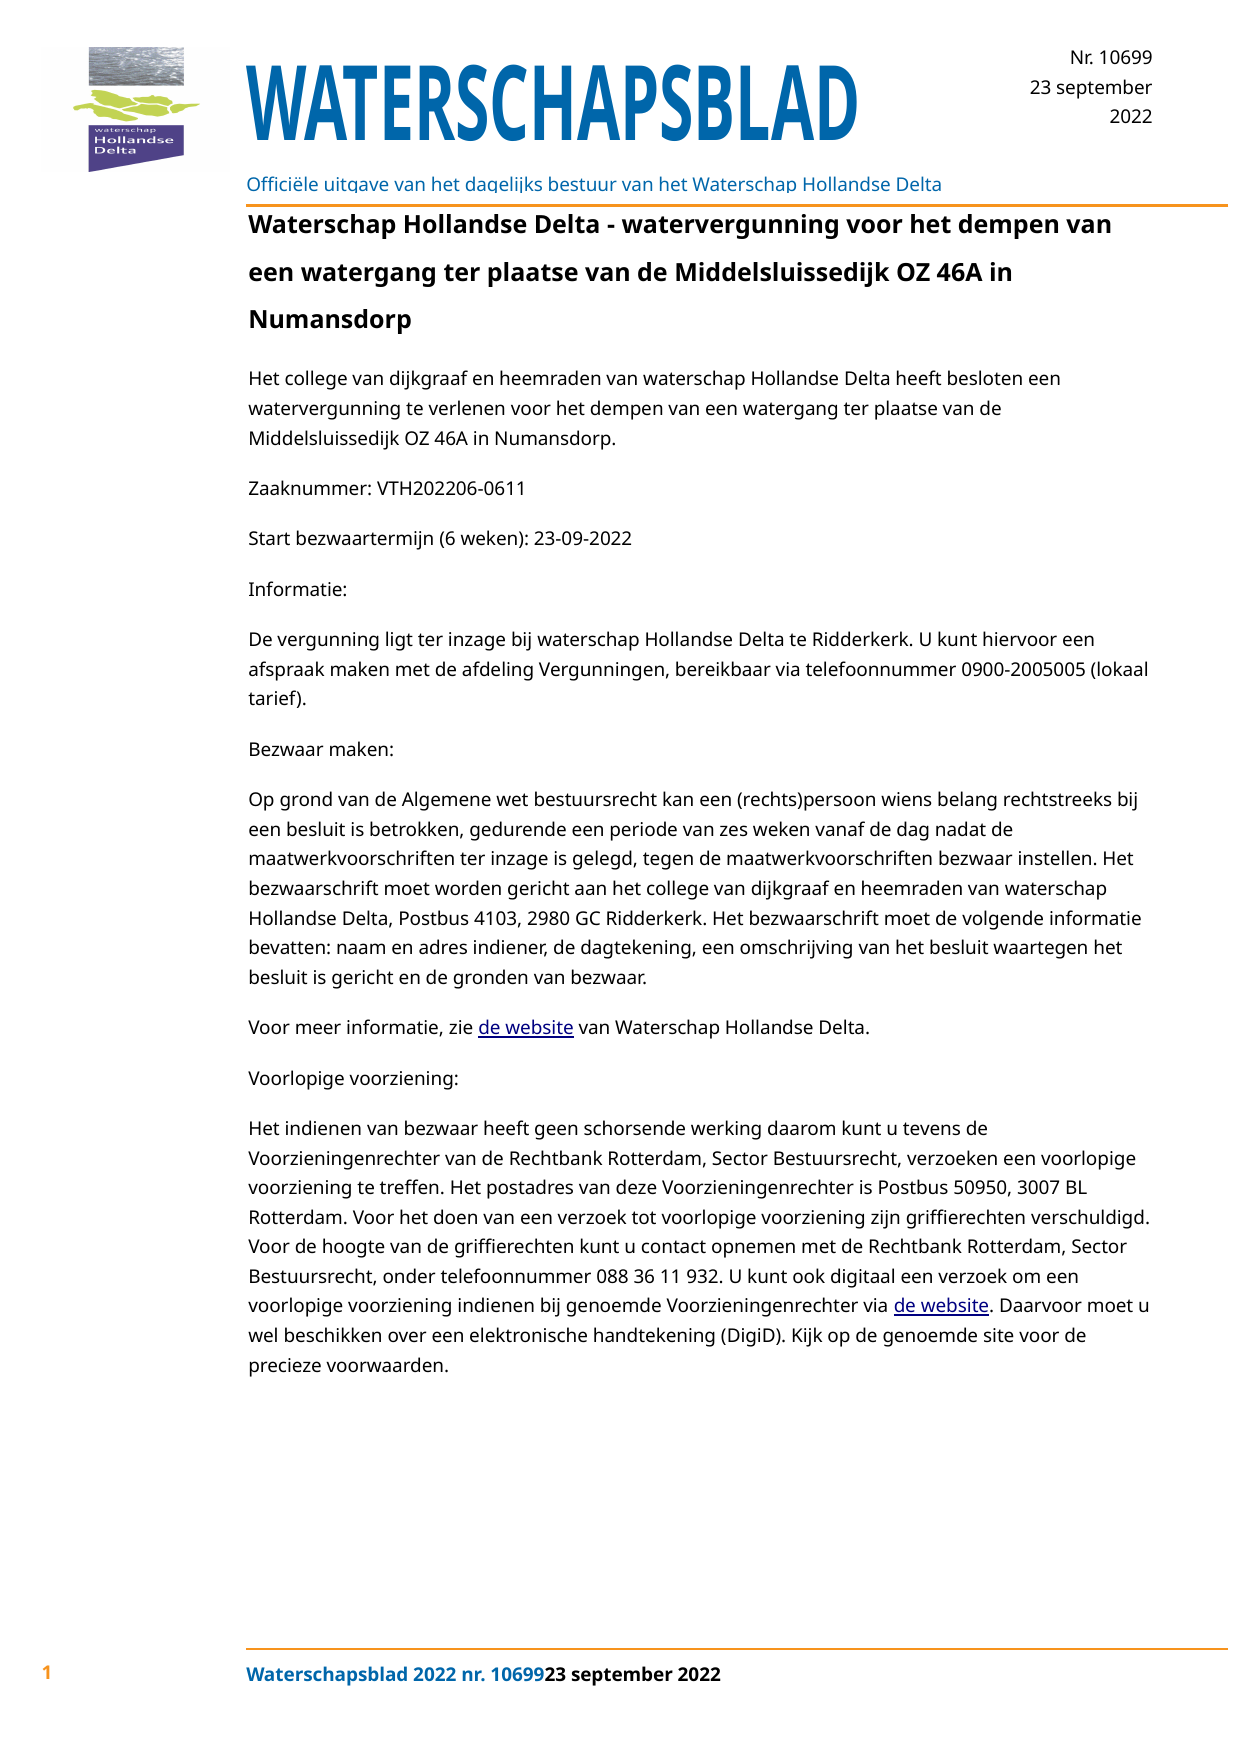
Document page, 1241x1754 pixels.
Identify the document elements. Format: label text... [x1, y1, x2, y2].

text Op grond van de Algemene wet bestuursrecht kan een (rechts)persoon wiens belang rechtstreeks bij een besluit is betrokken, gedurende een periode van zes weken vanaf de dag nadat de maatwerkvoorschriften ter inzage is gelegd, tegen de maatwerkvoorschriften bezwaar instellen. Het bezwaarschrift moet worden gericht aan het college van dijkgraaf en heemraden van waterschap Hollandse Delta, Postbus 4103, 2980 GC Ridderkerk. Het bezwaarschrift moet de volgende informatie bevatten: naam en adres indiener, de dagtekening, een omschrijving van het besluit waartegen het besluit is gericht en de gronden van bezwaar. [248, 786, 1152, 989]
text Voorlopige voorziening: [248, 1065, 1152, 1090]
text Waterschap Hollandse Delta - watervergunning voor het dempen van een watergang ter plaatse van de Middelsluissedijk OZ 46A in Numansdorp [248, 207, 1152, 336]
text Start bezwaartermijn (6 weken): 23-09-2022 [248, 526, 1152, 551]
picture [41, 47, 231, 172]
text Informatie: [248, 576, 1152, 602]
text Zaaknummer: VTH202206-0611 [248, 475, 1152, 501]
text Het indienen van bezwaar heeft geen schorsende werking daarom kunt u tevens de Voorzieningenrechter van de Rechtbank Rotterdam, Sector Bestuursrecht, verzoeken een voorlopige voorziening te treffen. Het postadres van deze Voorzieningenrechter is Postbus 50950, 3007 BL Rotterdam. Voor het doen van een verzoek tot voorlopige voorziening zijn griffierechten verschuldigd. Voor de hoogte van de griffierechten kunt u contact opnemen met de Rechtbank Rotterdam, Sector Bestuursrecht, onder telefoonnummer 088 36 11 932. U kunt ook digitaal een verzoek om een voorlopige voorziening indienen bij genoemde Voorzieningenrechter via de website. Daarvoor moet u wel beschikken over een elektronische handtekening (DigiD). Kijk op de genoemde site voor de precieze voorwaarden. [248, 1115, 1152, 1377]
text Het college van dijkgraaf en heemraden van waterschap Hollandse Delta heeft besloten een watervergunning te verlenen voor het dempen van een watergang ter plaatse van de Middelsluissedijk OZ 46A in Numansdorp. [248, 366, 1152, 450]
text Bezwaar maken: [248, 736, 1152, 762]
text Voor meer informatie, zie de website van Waterschap Hollandse Delta. [248, 1014, 1152, 1040]
text De vergunning ligt ter inzage bij waterschap Hollandse Delta te Ridderkerk. U kunt hiervoor een afspraak maken met de afdeling Vergunningen, bereikbaar via telefoonnummer 0900-2005005 (lokaal tarief). [248, 626, 1152, 711]
